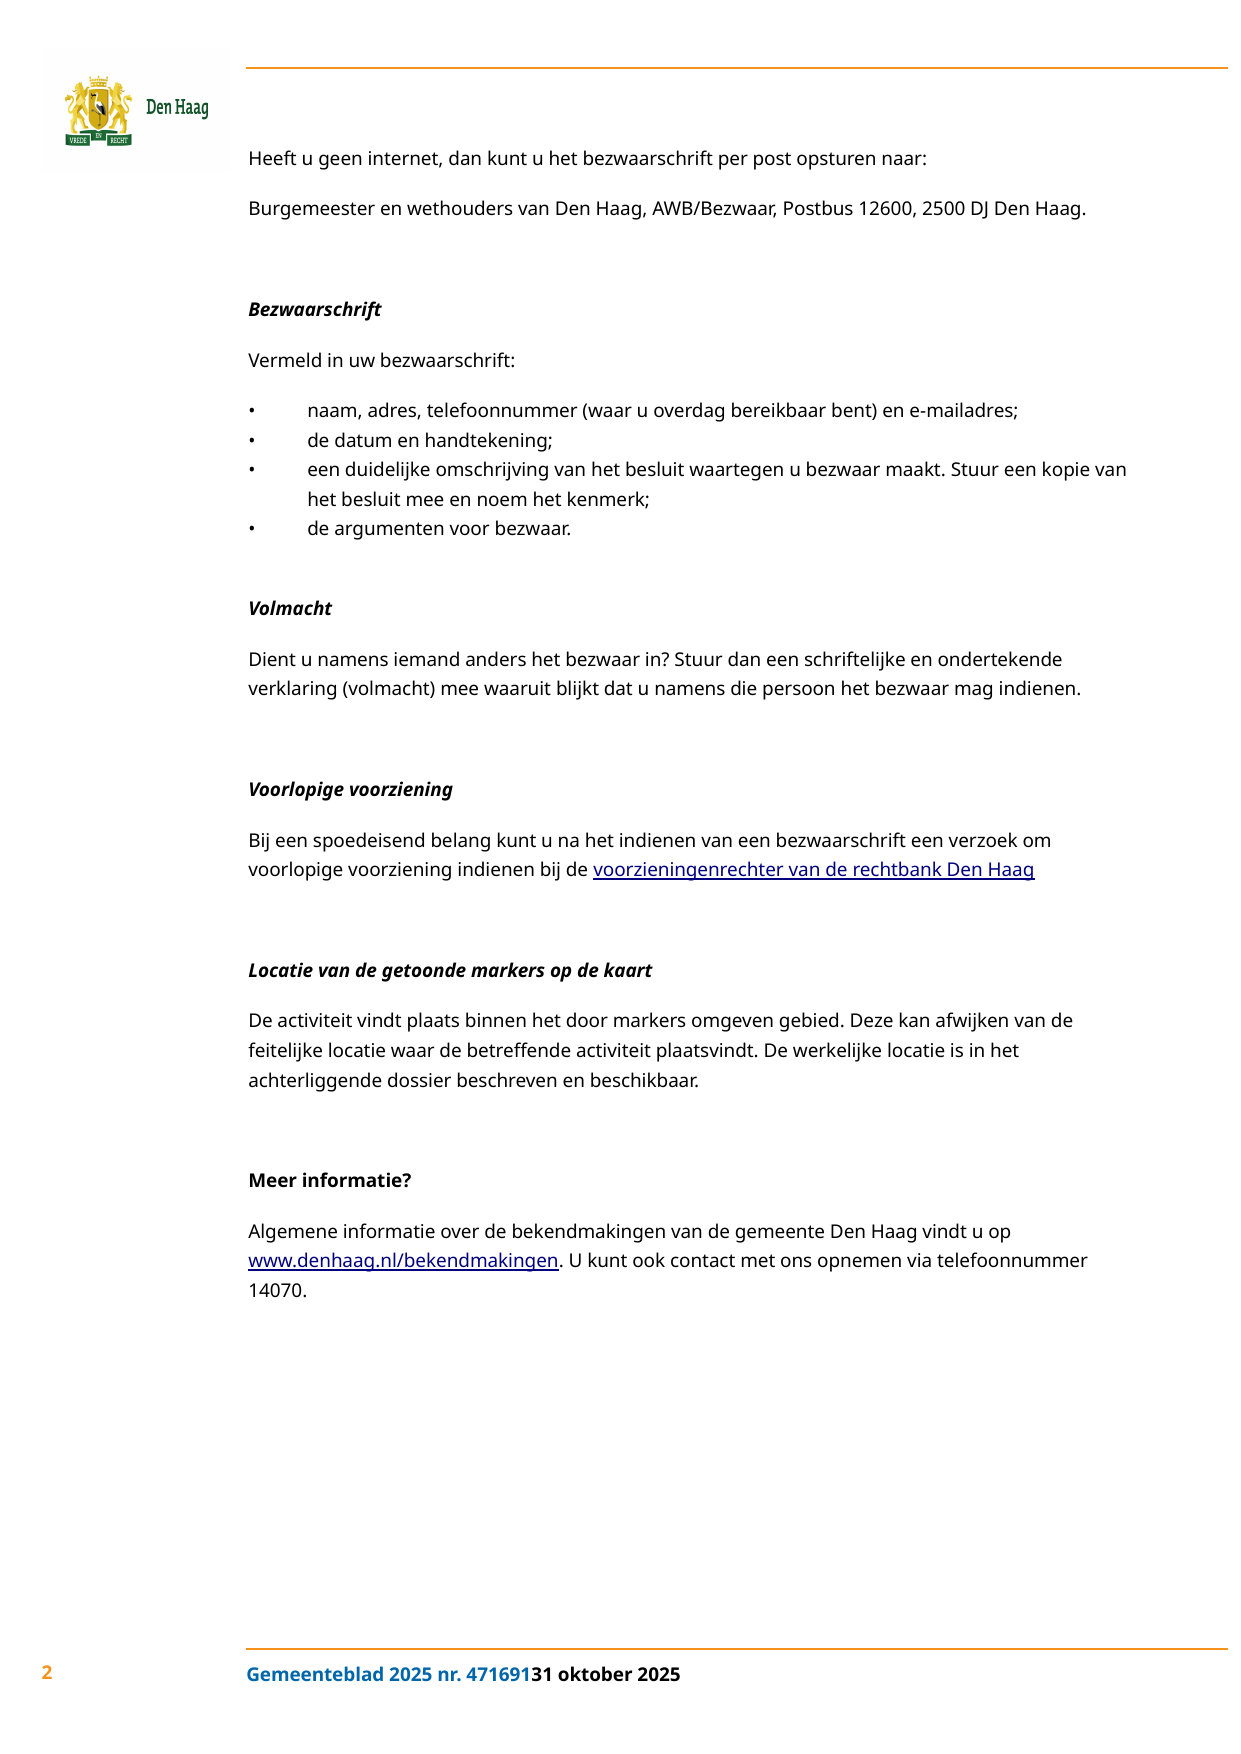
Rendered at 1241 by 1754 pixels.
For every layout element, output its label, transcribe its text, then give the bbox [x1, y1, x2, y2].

text De activiteit vindt plaats binnen het door markers omgeven gebied. Deze kan afwijken van de feitelijke locatie waar de betreffende activiteit plaatsvindt. De werkelijke locatie is in het achterliggende dossier beschreven en beschikbaar. [248, 1008, 1152, 1093]
text Volmacht [248, 596, 1152, 621]
list de argumenten voor bezwaar. [248, 516, 1152, 541]
text Locatie van de getoonde markers op de kaart [248, 957, 1152, 983]
text Voorlopige voorziening [248, 776, 1152, 802]
picture [41, 47, 231, 172]
text Heeft u geen internet, dan kunt u het bezwaarschrift per post opsturen naar: [248, 145, 1152, 171]
text Dient u namens iemand anders het bezwaar in? Stuur dan een schriftelijke en ondertekende verklaring (volmacht) mee waaruit blijkt dat u namens die persoon het bezwaar mag indienen. [248, 646, 1152, 701]
text Meer informatie? [248, 1168, 1152, 1193]
text Algemene informatie over de bekendmakingen van de gemeente Den Haag vindt u op www.denhaag.nl/bekendmakingen. U kunt ook contact met ons opnemen via telefoonnummer 14070. [248, 1218, 1152, 1303]
list een duidelijke omschrijving van het besluit waartegen u bezwaar maakt. Stuur een kopie van het besluit mee en noem het kenmerk; [248, 456, 1152, 512]
list de datum en handtekening; [248, 427, 1152, 453]
text Bij een spoedeisend belang kunt u na het indienen van een bezwaarschrift een verzoek om voorlopige voorziening indienen bij de voorzieningenrechter van de rechtbank Den Haag [248, 827, 1152, 882]
text Vermeld in uw bezwaarschrift: [248, 347, 1152, 373]
text Burgemeester en wethouders van Den Haag, AWB/Bezwaar, Postbus 12600, 2500 DJ Den Haag. [248, 196, 1152, 221]
list naam, adres, telefoonnummer (waar u overdag bereikbaar bent) en e-mailadres; [248, 397, 1152, 423]
text Bezwaarschrift [248, 296, 1152, 322]
